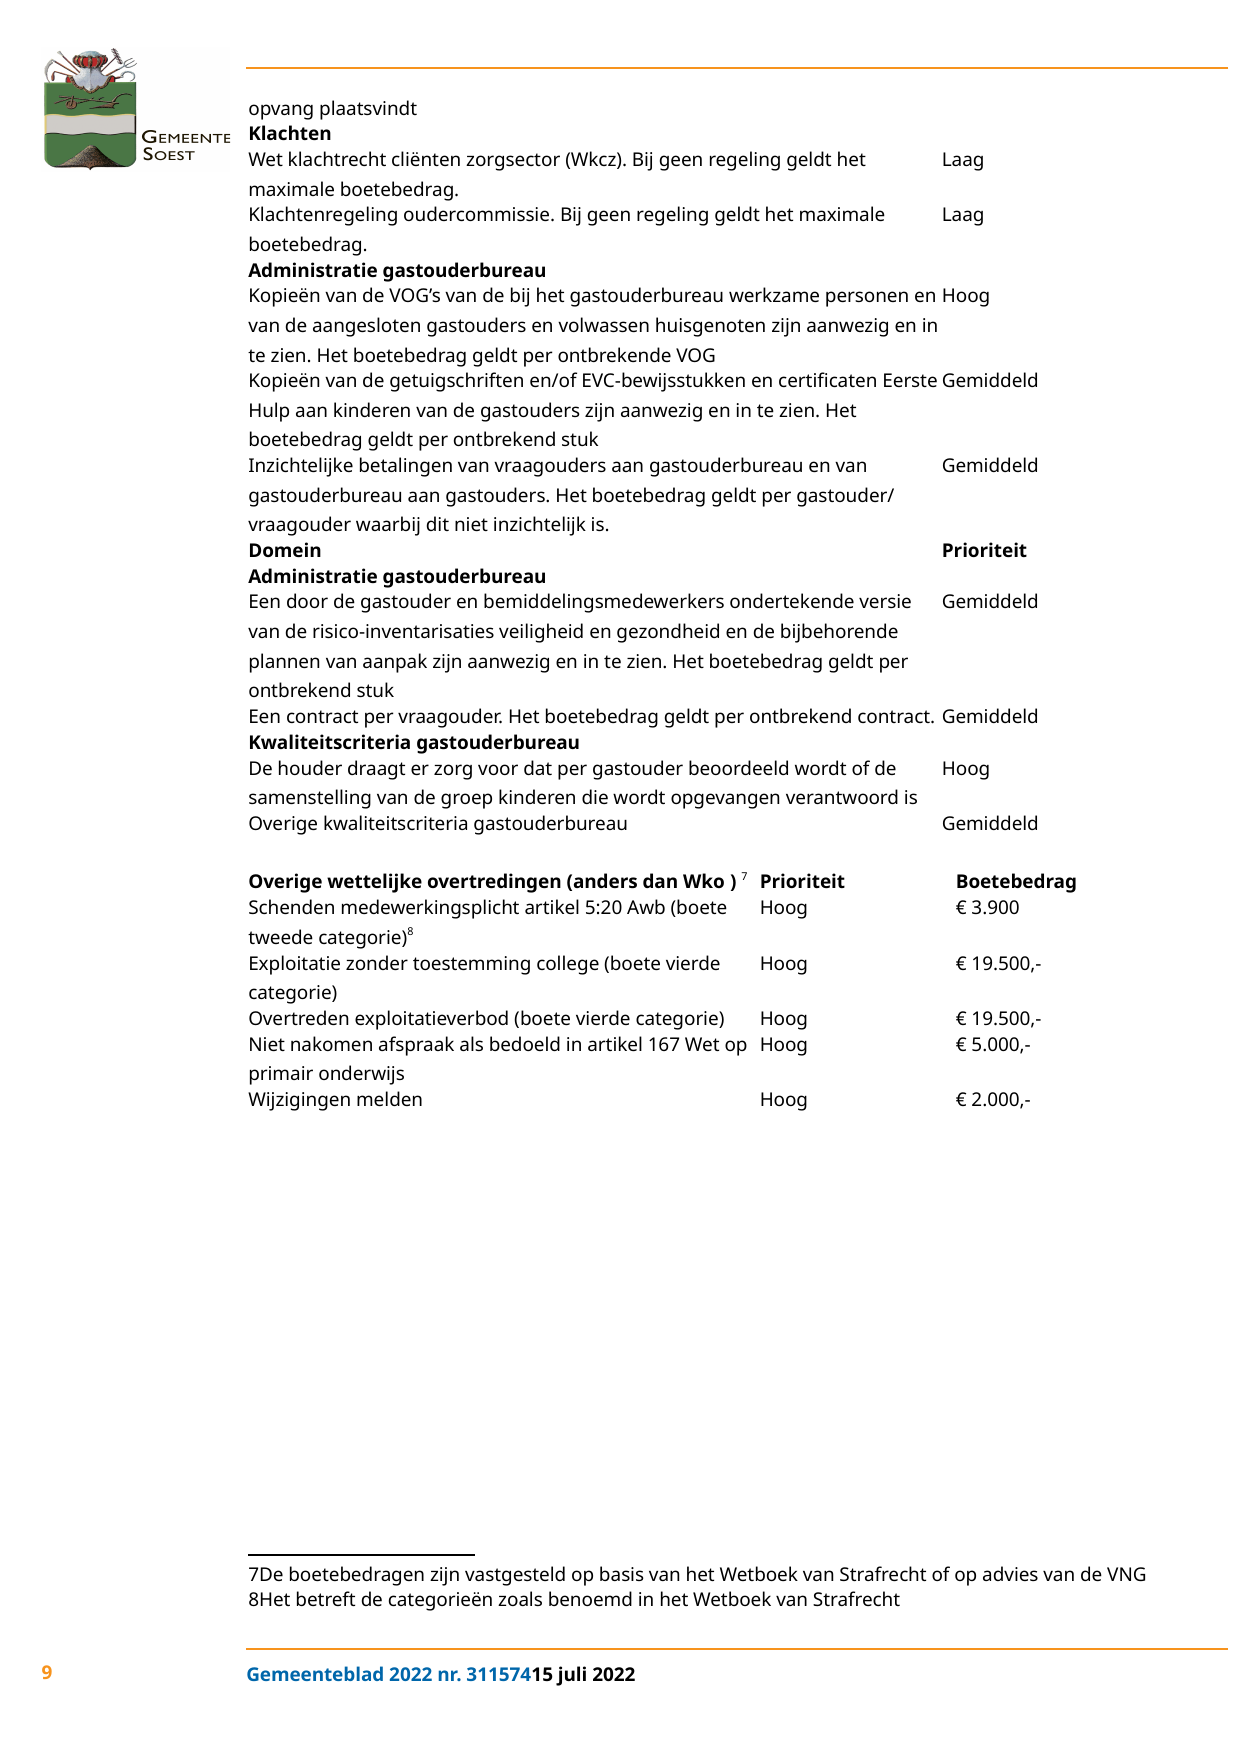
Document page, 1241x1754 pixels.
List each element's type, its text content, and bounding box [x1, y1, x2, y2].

table_cell Exploitatie zonder toestemming college (boete vierde categorie) [248, 950, 759, 1005]
table_cell € 19.500,- [956, 1005, 1152, 1031]
table_cell Hoog [760, 894, 956, 950]
table_cell Hoog [942, 755, 1152, 810]
table_cell € 5.000,- [956, 1031, 1152, 1086]
table_cell Administratie gastouderbureau [248, 257, 942, 283]
table_header Prioriteit [760, 869, 956, 894]
table_cell Domein [248, 537, 942, 563]
table_cell Schenden medewerkingsplicht artikel 5:20 Awb (boete tweede categorie) [248, 894, 759, 950]
table_cell Wijzigingen melden [248, 1086, 759, 1112]
table_cell opvang plaatsvindt [248, 95, 942, 121]
table_cell [942, 563, 1152, 589]
table_cell [942, 95, 1152, 121]
table_cell Gemiddeld [942, 453, 1152, 537]
table_cell Administratie gastouderbureau [248, 563, 942, 589]
table_cell Prioriteit [942, 537, 1152, 563]
table_cell Een door de gastouder en bemiddelingsmedewerkers ondertekende versie van de risico-inventarisaties veiligheid en gezondheid en de bijbehorende plannen van aanpak zijn aanwezig en in te zien. Het boetebedrag geldt per ontbrekend stuk [248, 589, 942, 703]
picture [41, 47, 231, 172]
table_cell € 3.900 [956, 894, 1152, 950]
table_cell Kopieën van de getuigschriften en/of EVC-bewijsstukken en certificaten Eerste Hulp aan kinderen van de gastouders zijn aanwezig en in te zien. Het boetebedrag geldt per ontbrekend stuk [248, 368, 942, 452]
table_cell Laag [942, 202, 1152, 257]
table_cell Kopieën van de VOG’s van de bij het gastouderbureau werkzame personen en van de aangesloten gastouders en volwassen huisgenoten zijn aanwezig en in te zien. Het boetebedrag geldt per ontbrekende VOG [248, 283, 942, 367]
table_cell Klachtenregeling oudercommissie. Bij geen regeling geldt het maximale boetebedrag. [248, 202, 942, 257]
table_cell [942, 121, 1152, 146]
table_cell Gemiddeld [942, 703, 1152, 729]
table_cell De houder draagt er zorg voor dat per gastouder beoordeeld wordt of de samenstelling van de groep kinderen die wordt opgevangen verantwoord is [248, 755, 942, 810]
table_cell [942, 729, 1152, 755]
table_cell Hoog [760, 1005, 956, 1031]
table_header Boetebedrag [956, 869, 1152, 894]
table_cell Laag [942, 146, 1152, 202]
table_cell Hoog [760, 1031, 956, 1086]
table_cell € 19.500,- [956, 950, 1152, 1005]
table_cell Hoog [760, 950, 956, 1005]
table_cell Kwaliteitscriteria gastouderbureau [248, 729, 942, 755]
table_cell Gemiddeld [942, 368, 1152, 452]
table_cell Klachten [248, 121, 942, 146]
table_cell € 2.000,- [956, 1086, 1152, 1112]
table_cell Een contract per vraagouder. Het boetebedrag geldt per ontbrekend contract. [248, 703, 942, 729]
table_cell Overige kwaliteitscriteria gastouderbureau [248, 810, 942, 836]
table_cell Hoog [760, 1086, 956, 1112]
table_cell Gemiddeld [942, 589, 1152, 703]
table_cell Niet nakomen afspraak als bedoeld in artikel 167 Wet op primair onderwijs [248, 1031, 759, 1086]
table_cell Gemiddeld [942, 810, 1152, 836]
table_cell Wet klachtrecht cliënten zorgsector (Wkcz). Bij geen regeling geldt het maximale boetebedrag. [248, 146, 942, 202]
table_header Overige wettelijke overtredingen (anders dan Wko ) [248, 869, 759, 894]
table_cell [942, 257, 1152, 283]
table_cell Hoog [942, 283, 1152, 367]
table_cell Inzichtelijke betalingen van vraagouders aan gastouderbureau en van gastouderbureau aan gastouders. Het boetebedrag geldt per gastouder/ vraagouder waarbij dit niet inzichtelijk is. [248, 453, 942, 537]
table_cell Overtreden exploitatieverbod (boete vierde categorie) [248, 1005, 759, 1031]
